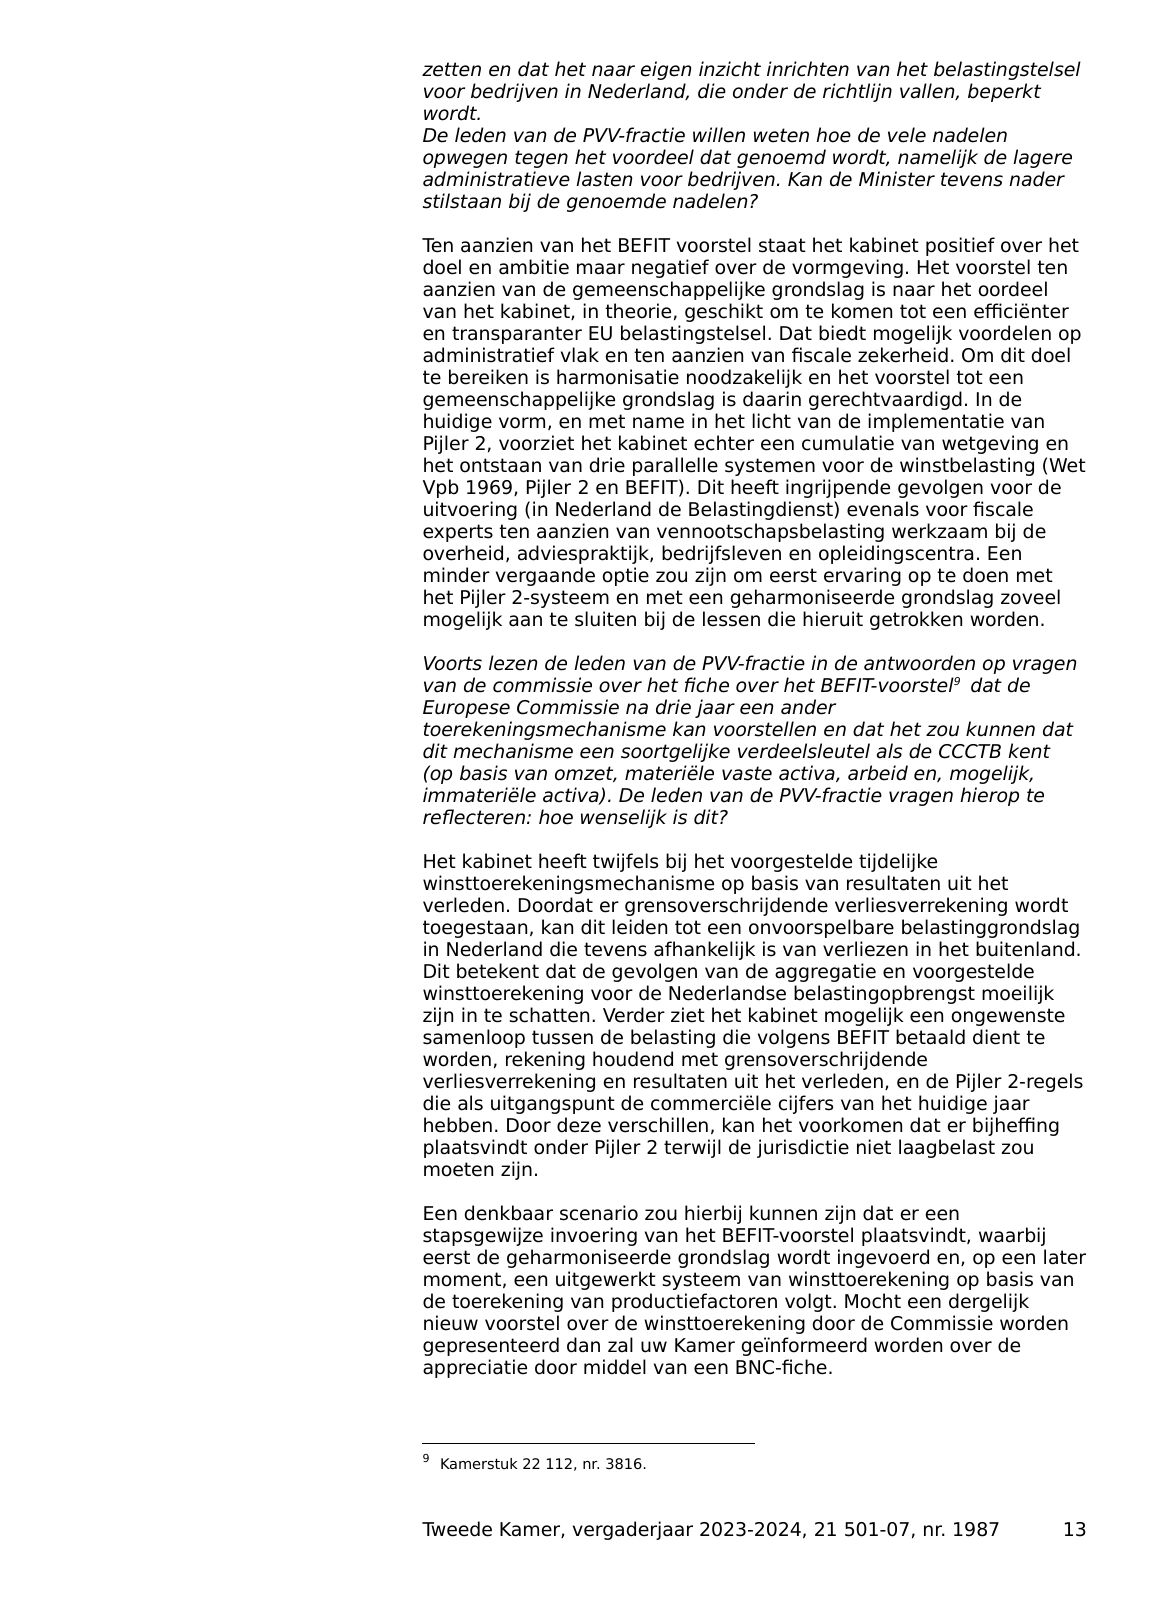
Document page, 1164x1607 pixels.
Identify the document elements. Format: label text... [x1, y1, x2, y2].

text Ten aanzien van het BEFIT voorstel staat het kabinet positief over het doel en ambitie maar negatief over de vormgeving. Het voorstel ten aanzien van de gemeenschappelijke grondslag is naar het oordeel van het kabinet, in theorie, geschikt om te komen tot een efficiënter en transparanter EU belastingstelsel. Dat biedt mogelijk voordelen op administratief vlak en ten aanzien van fiscale zekerheid. Om dit doel te bereiken is harmonisatie noodzakelijk en het voorstel tot een gemeenschappelijke grondslag is daarin gerechtvaardigd. In de huidige vorm, en met name in het licht van de implementatie van Pijler 2, voorziet het kabinet echter een cumulatie van wetgeving en het ontstaan van drie parallelle systemen voor de winstbelasting (Wet Vpb 1969, Pijler 2 en BEFIT). Dit heeft ingrijpende gevolgen voor de uitvoering (in Nederland de Belastingdienst) evenals voor fiscale experts ten aanzien van vennootschapsbelasting werkzaam bij de overheid, adviespraktijk, bedrijfsleven en opleidingscentra. Een minder vergaande optie zou zijn om eerst ervaring op te doen met het Pijler 2-systeem en met een geharmoniseerde grondslag zoveel mogelijk aan te sluiten bij de lessen die hieruit getrokken worden. [422, 235, 1087, 631]
text Kamerstuk 22 112, nr. 3816. [422, 1452, 1087, 1474]
text De leden van de PVV-fractie willen weten hoe de vele nadelen opwegen tegen het voordeel dat genoemd wordt, namelijk de lagere administratieve lasten voor bedrijven. Kan de Minister tevens nader stilstaan bij de genoemde nadelen? [422, 125, 1087, 213]
text Een denkbaar scenario zou hierbij kunnen zijn dat er een stapsgewijze invoering van het BEFIT-voorstel plaatsvindt, waarbij eerst de geharmoniseerde grondslag wordt ingevoerd en, op een later moment, een uitgewerkt systeem van winsttoerekening op basis van de toerekening van productiefactoren volgt. Mocht een dergelijk nieuw voorstel over de winsttoerekening door de Commissie worden gepresenteerd dan zal uw Kamer geïnformeerd worden over de appreciatie door middel van een BNC-fiche. [422, 1203, 1087, 1379]
text Het kabinet heeft twijfels bij het voorgestelde tijdelijke winsttoerekeningsmechanisme op basis van resultaten uit het verleden. Doordat er grensoverschrijdende verliesverrekening wordt toegestaan, kan dit leiden tot een onvoorspelbare belastinggrondslag in Nederland die tevens afhankelijk is van verliezen in het buitenland. Dit betekent dat de gevolgen van de aggregatie en voorgestelde winsttoerekening voor de Nederlandse belastingopbrengst moeilijk zijn in te schatten. Verder ziet het kabinet mogelijk een ongewenste samenloop tussen de belasting die volgens BEFIT betaald dient te worden, rekening houdend met grensoverschrijdende verliesverrekening en resultaten uit het verleden, en de Pijler 2-regels die als uitgangspunt de commerciële cijfers van het huidige jaar hebben. Door deze verschillen, kan het voorkomen dat er bijheffing plaatsvindt onder Pijler 2 terwijl de jurisdictie niet laagbelast zou moeten zijn. [422, 851, 1087, 1181]
text Voorts lezen de leden van de PVV-fractie in de antwoorden op vragen van de commissie over het fiche over het BEFIT-voorstel dat de Europese Commissie na drie jaar een ander toerekeningsmechanisme kan voorstellen en dat het zou kunnen dat dit mechanisme een soortgelijke verdeelsleutel als de CCCTB kent (op basis van omzet, materiële vaste activa, arbeid en, mogelijk, immateriële activa). De leden van de PVV-fractie vragen hierop te reflecteren: hoe wenselijk is dit? [422, 653, 1087, 829]
text zetten en dat het naar eigen inzicht inrichten van het belastingstelsel voor bedrijven in Nederland, die onder de richtlijn vallen, beperkt wordt. [422, 59, 1087, 125]
